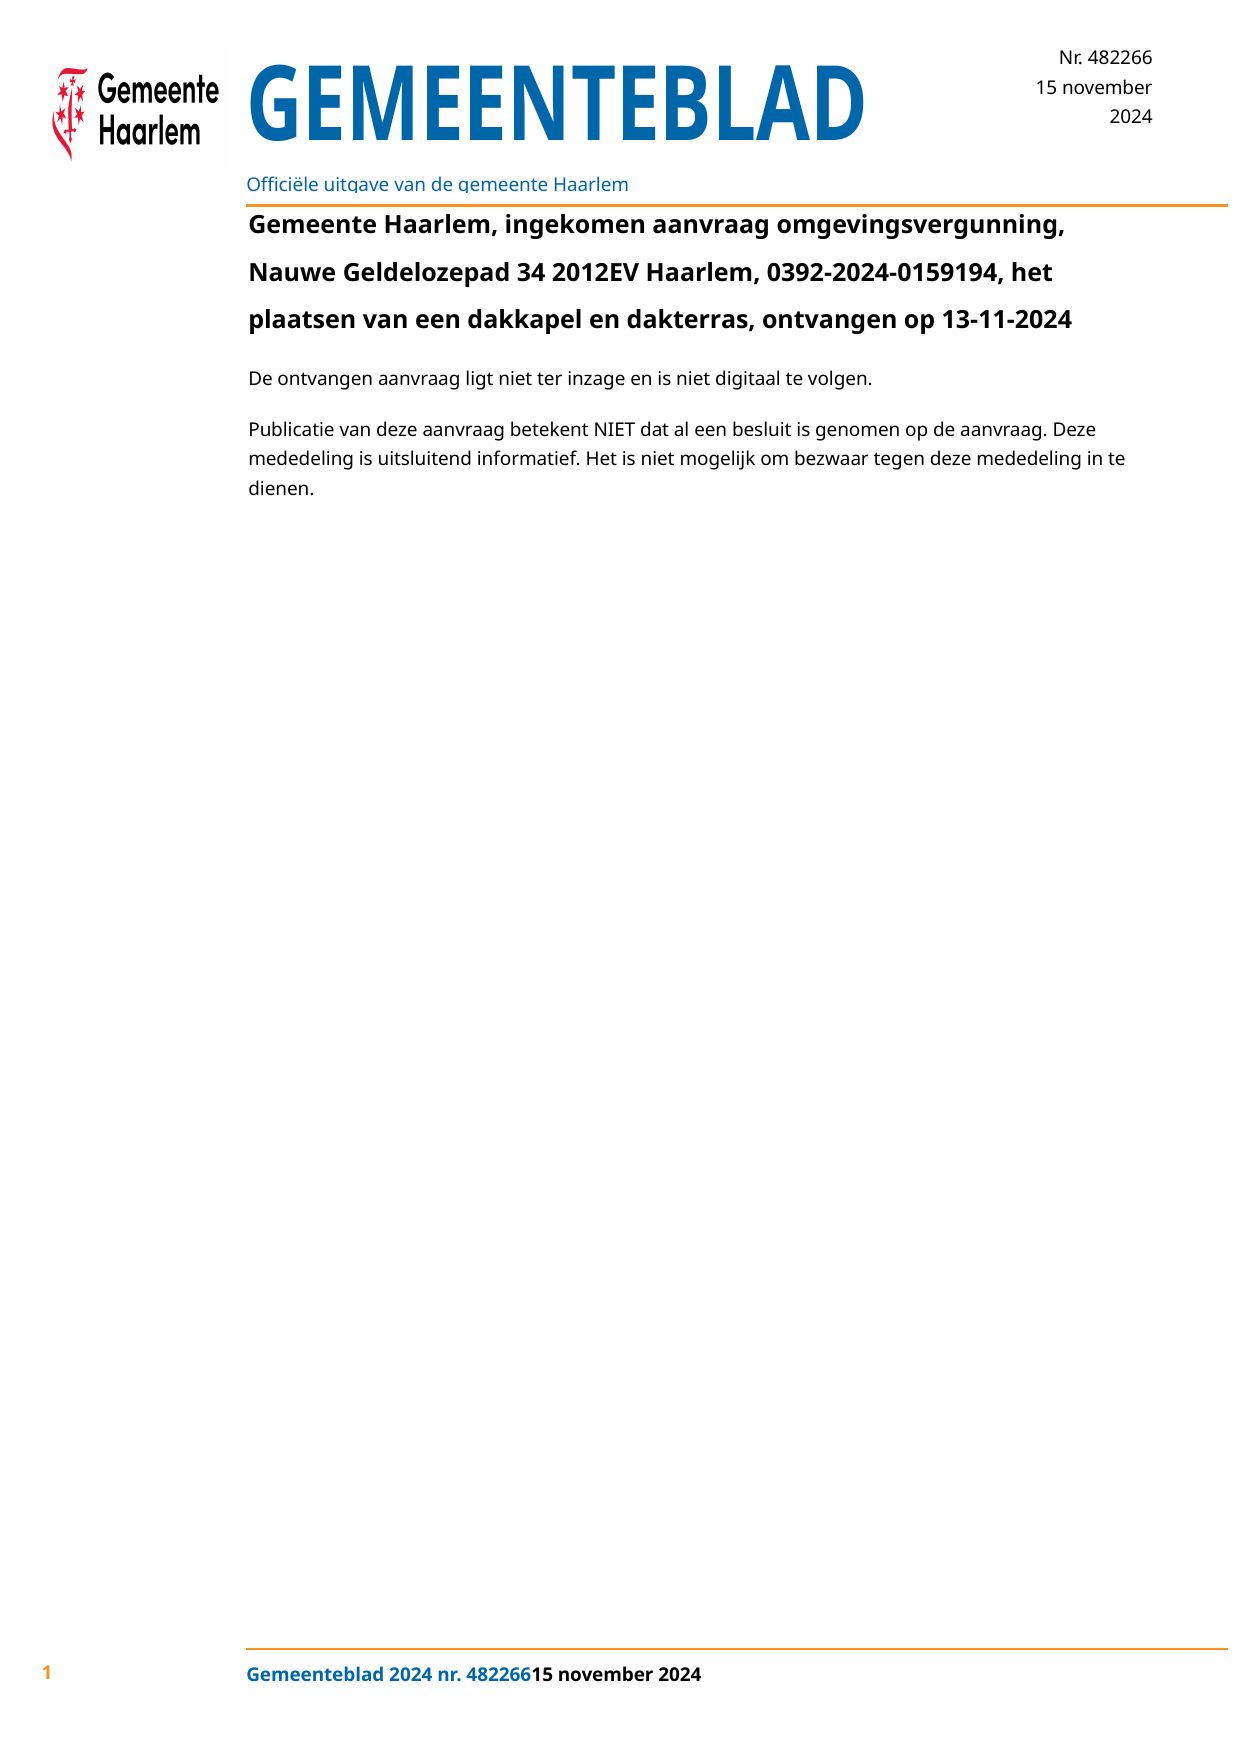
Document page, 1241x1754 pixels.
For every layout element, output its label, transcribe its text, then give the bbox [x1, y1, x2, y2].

text De ontvangen aanvraag ligt niet ter inzage en is niet digitaal te volgen. [248, 366, 1152, 391]
text Gemeente Haarlem, ingekomen aanvraag omgevingsvergunning, Nauwe Geldelozepad 34 2012EV Haarlem, 0392-2024-0159194, het plaatsen van een dakkapel en dakterras, ontvangen op 13-11-2024 [248, 207, 1152, 336]
picture [41, 47, 231, 172]
text Publicatie van deze aanvraag betekent NIET dat al een besluit is genomen op de aanvraag. Deze mededeling is uitsluitend informatief. Het is niet mogelijk om bezwaar tegen deze mededeling in te dienen. [248, 416, 1152, 501]
